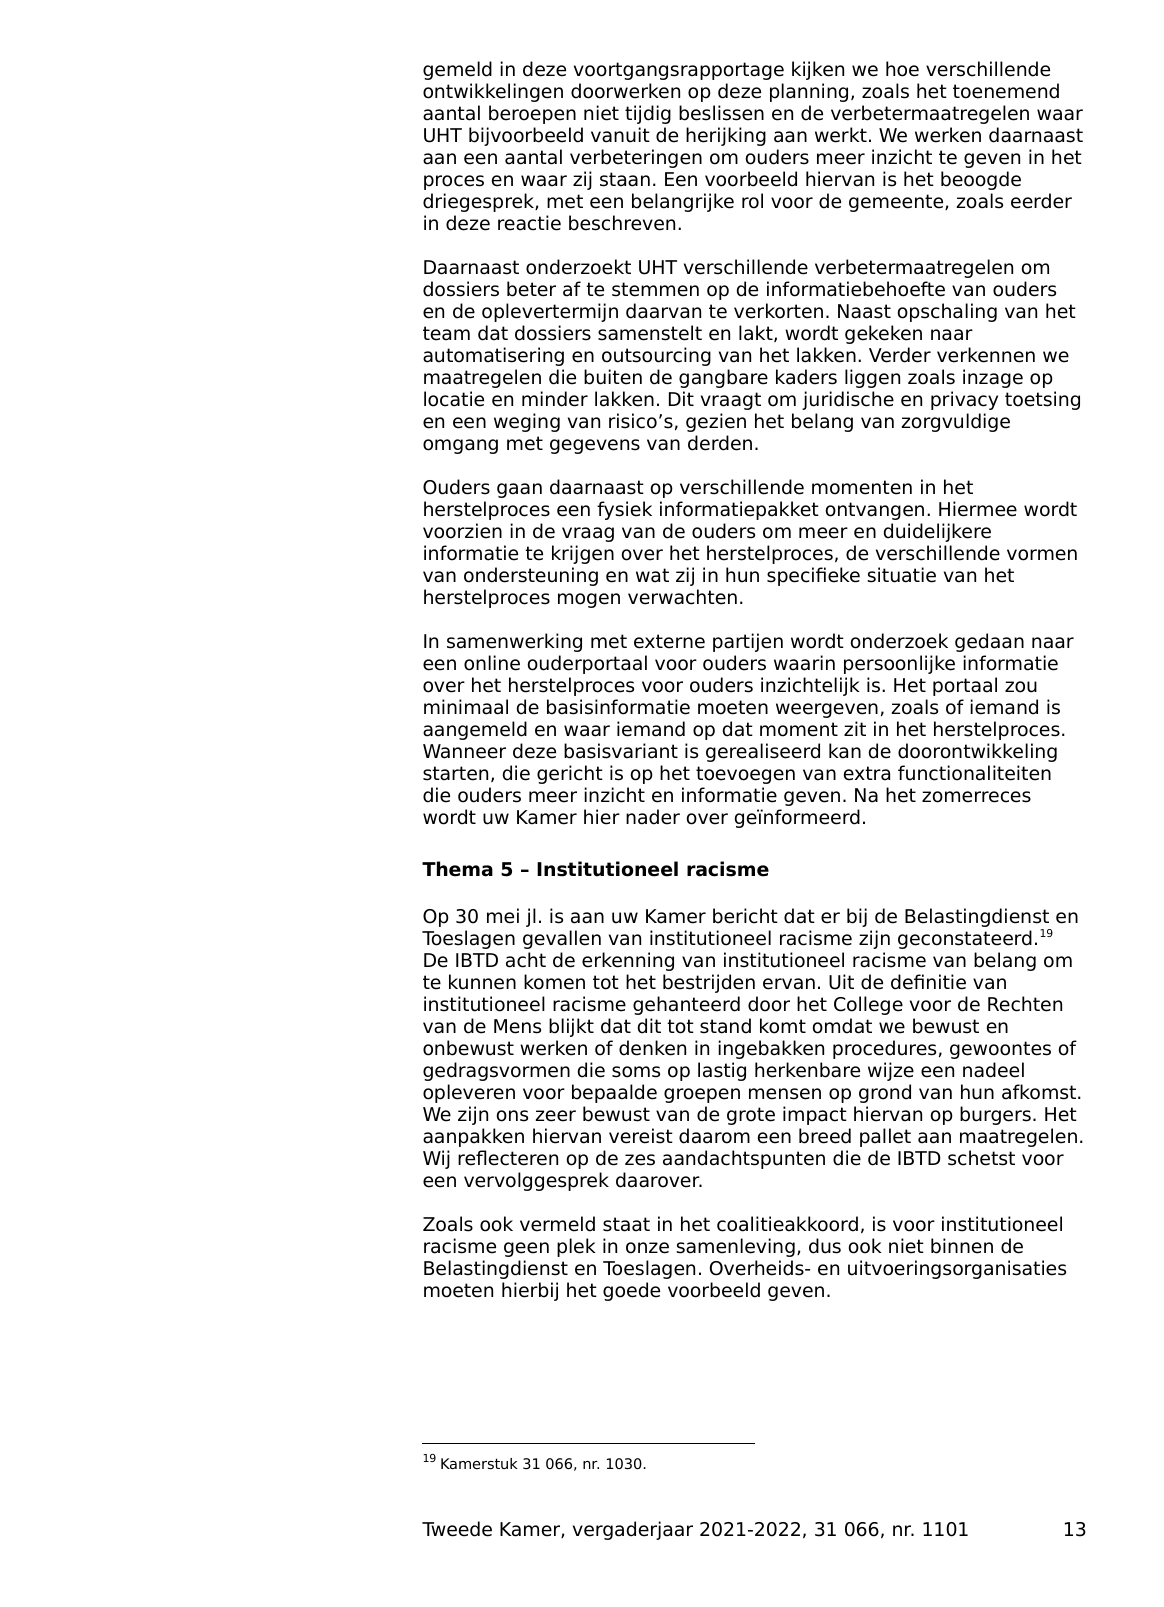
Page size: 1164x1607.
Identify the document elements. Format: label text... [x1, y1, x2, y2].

text Zoals ook vermeld staat in het coalitieakkoord, is voor institutioneel racisme geen plek in onze samenleving, dus ook niet binnen de Belastingdienst en Toeslagen. Overheids- en uitvoeringsorganisaties moeten hierbij het goede voorbeeld geven. [422, 1214, 1087, 1302]
text In samenwerking met externe partijen wordt onderzoek gedaan naar een online ouderportaal voor ouders waarin persoonlijke informatie over het herstelproces voor ouders inzichtelijk is. Het portaal zou minimaal de basisinformatie moeten weergeven, zoals of iemand is aangemeld en waar iemand op dat moment zit in het herstelproces. Wanneer deze basisvariant is gerealiseerd kan de doorontwikkeling starten, die gericht is op het toevoegen van extra functionaliteiten die ouders meer inzicht en informatie geven. Na het zomerreces wordt uw Kamer hier nader over geïnformeerd. [422, 631, 1087, 829]
text Daarnaast onderzoekt UHT verschillende verbetermaatregelen om dossiers beter af te stemmen op de informatiebehoefte van ouders en de oplevertermijn daarvan te verkorten. Naast opschaling van het team dat dossiers samenstelt en lakt, wordt gekeken naar automatisering en outsourcing van het lakken. Verder verkennen we maatregelen die buiten de gangbare kaders liggen zoals inzage op locatie en minder lakken. Dit vraagt om juridische en privacy toetsing en een weging van risico’s, gezien het belang van zorgvuldige omgang met gegevens van derden. [422, 257, 1087, 455]
text Op 30 mei jl. is aan uw Kamer bericht dat er bij de Belastingdienst en Toeslagen gevallen van institutioneel racisme zijn geconstateerd. De IBTD acht de erkenning van institutioneel racisme van belang om te kunnen komen tot het bestrijden ervan. Uit de definitie van institutioneel racisme gehanteerd door het College voor de Rechten van de Mens blijkt dat dit tot stand komt omdat we bewust en onbewust werken of denken in ingebakken procedures, gewoontes of gedragsvormen die soms op lastig herkenbare wijze een nadeel opleveren voor bepaalde groepen mensen op grond van hun afkomst. We zijn ons zeer bewust van de grote impact hiervan op burgers. Het aanpakken hiervan vereist daarom een breed pallet aan maatregelen. Wij reflecteren op de zes aandachtspunten die de IBTD schetst voor een vervolggesprek daarover. [422, 906, 1087, 1192]
text Ouders gaan daarnaast op verschillende momenten in het herstelproces een fysiek informatiepakket ontvangen. Hiermee wordt voorzien in de vraag van de ouders om meer en duidelijkere informatie te krijgen over het herstelproces, de verschillende vormen van ondersteuning en wat zij in hun specifieke situatie van het herstelproces mogen verwachten. [422, 477, 1087, 609]
subtitle Thema 5 – Institutioneel racisme [422, 859, 1087, 881]
text Kamerstuk 31 066, nr. 1030. [422, 1452, 1087, 1474]
text gemeld in deze voortgangsrapportage kijken we hoe verschillende ontwikkelingen doorwerken op deze planning, zoals het toenemend aantal beroepen niet tijdig beslissen en de verbetermaatregelen waar UHT bijvoorbeeld vanuit de herijking aan werkt. We werken daarnaast aan een aantal verbeteringen om ouders meer inzicht te geven in het proces en waar zij staan. Een voorbeeld hiervan is het beoogde driegesprek, met een belangrijke rol voor de gemeente, zoals eerder in deze reactie beschreven. [422, 59, 1087, 235]
